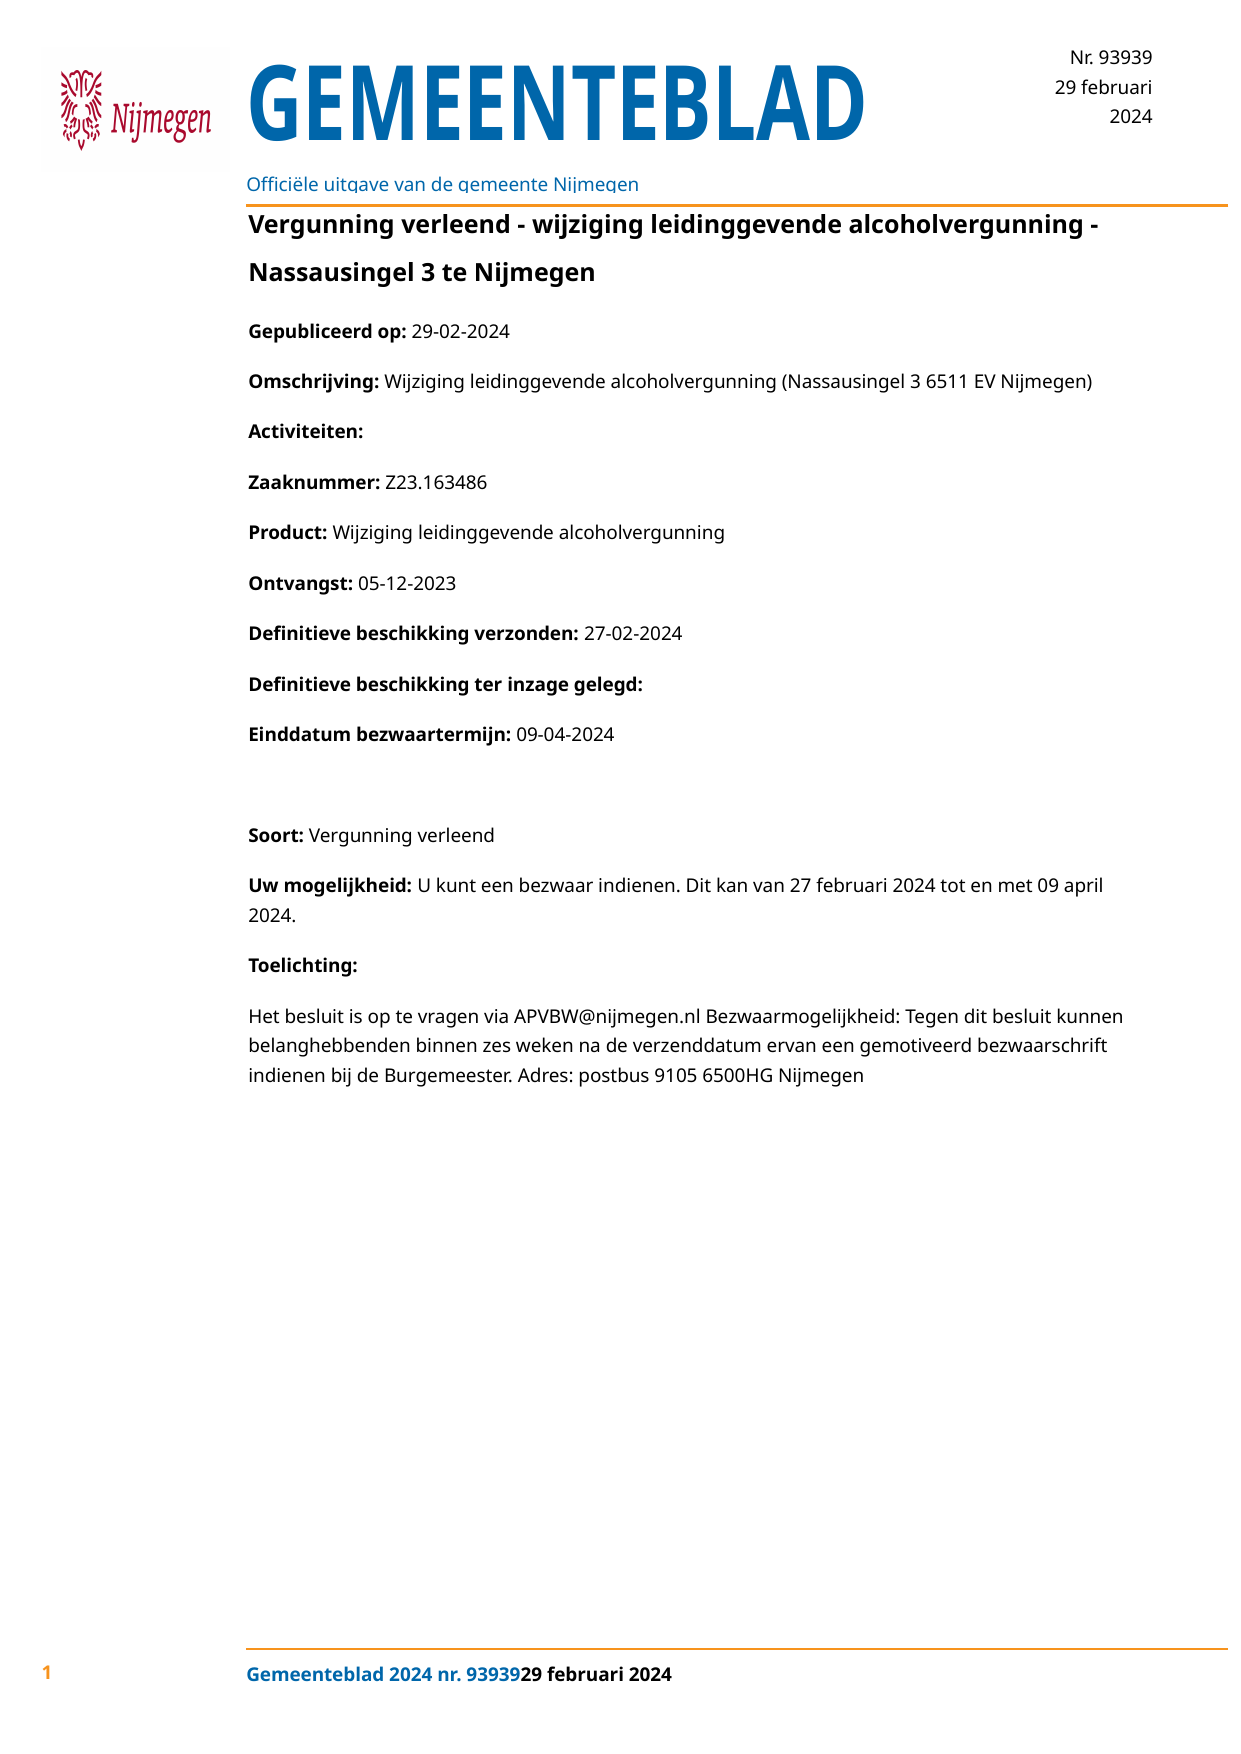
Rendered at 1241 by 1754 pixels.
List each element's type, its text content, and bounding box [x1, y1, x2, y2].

text Definitieve beschikking ter inzage gelegd: [248, 671, 1152, 697]
picture [41, 47, 231, 172]
text Ontvangst: 05-12-2023 [248, 570, 1152, 596]
text Definitieve beschikking verzonden: 27-02-2024 [248, 620, 1152, 646]
text Het besluit is op te vragen via APVBW@nijmegen.nl Bezwaarmogelijkheid: Tegen dit besluit kunnen belanghebbenden binnen zes weken na de verzenddatum ervan een gemotiveerd bezwaarschrift indienen bij de Burgemeester. Adres: postbus 9105 6500HG Nijmegen [248, 1003, 1152, 1088]
text Soort: Vergunning verleend [248, 822, 1152, 848]
text Einddatum bezwaartermijn: 09-04-2024 [248, 721, 1152, 747]
text Gepubliceerd op: 29-02-2024 [248, 318, 1152, 344]
text Toelichting: [248, 952, 1152, 978]
text Product: Wijziging leidinggevende alcoholvergunning [248, 519, 1152, 545]
text Vergunning verleend - wijziging leidinggevende alcoholvergunning - Nassausingel 3 te Nijmegen [248, 207, 1152, 288]
text Omschrijving: Wijziging leidinggevende alcoholvergunning (Nassausingel 3 6511 EV Nijmegen) [248, 368, 1152, 394]
text Activiteiten: [248, 419, 1152, 444]
text Uw mogelijkheid: U kunt een bezwaar indienen. Dit kan van 27 februari 2024 tot en met 09 april 2024. [248, 872, 1152, 928]
text Zaaknummer: Z23.163486 [248, 469, 1152, 495]
